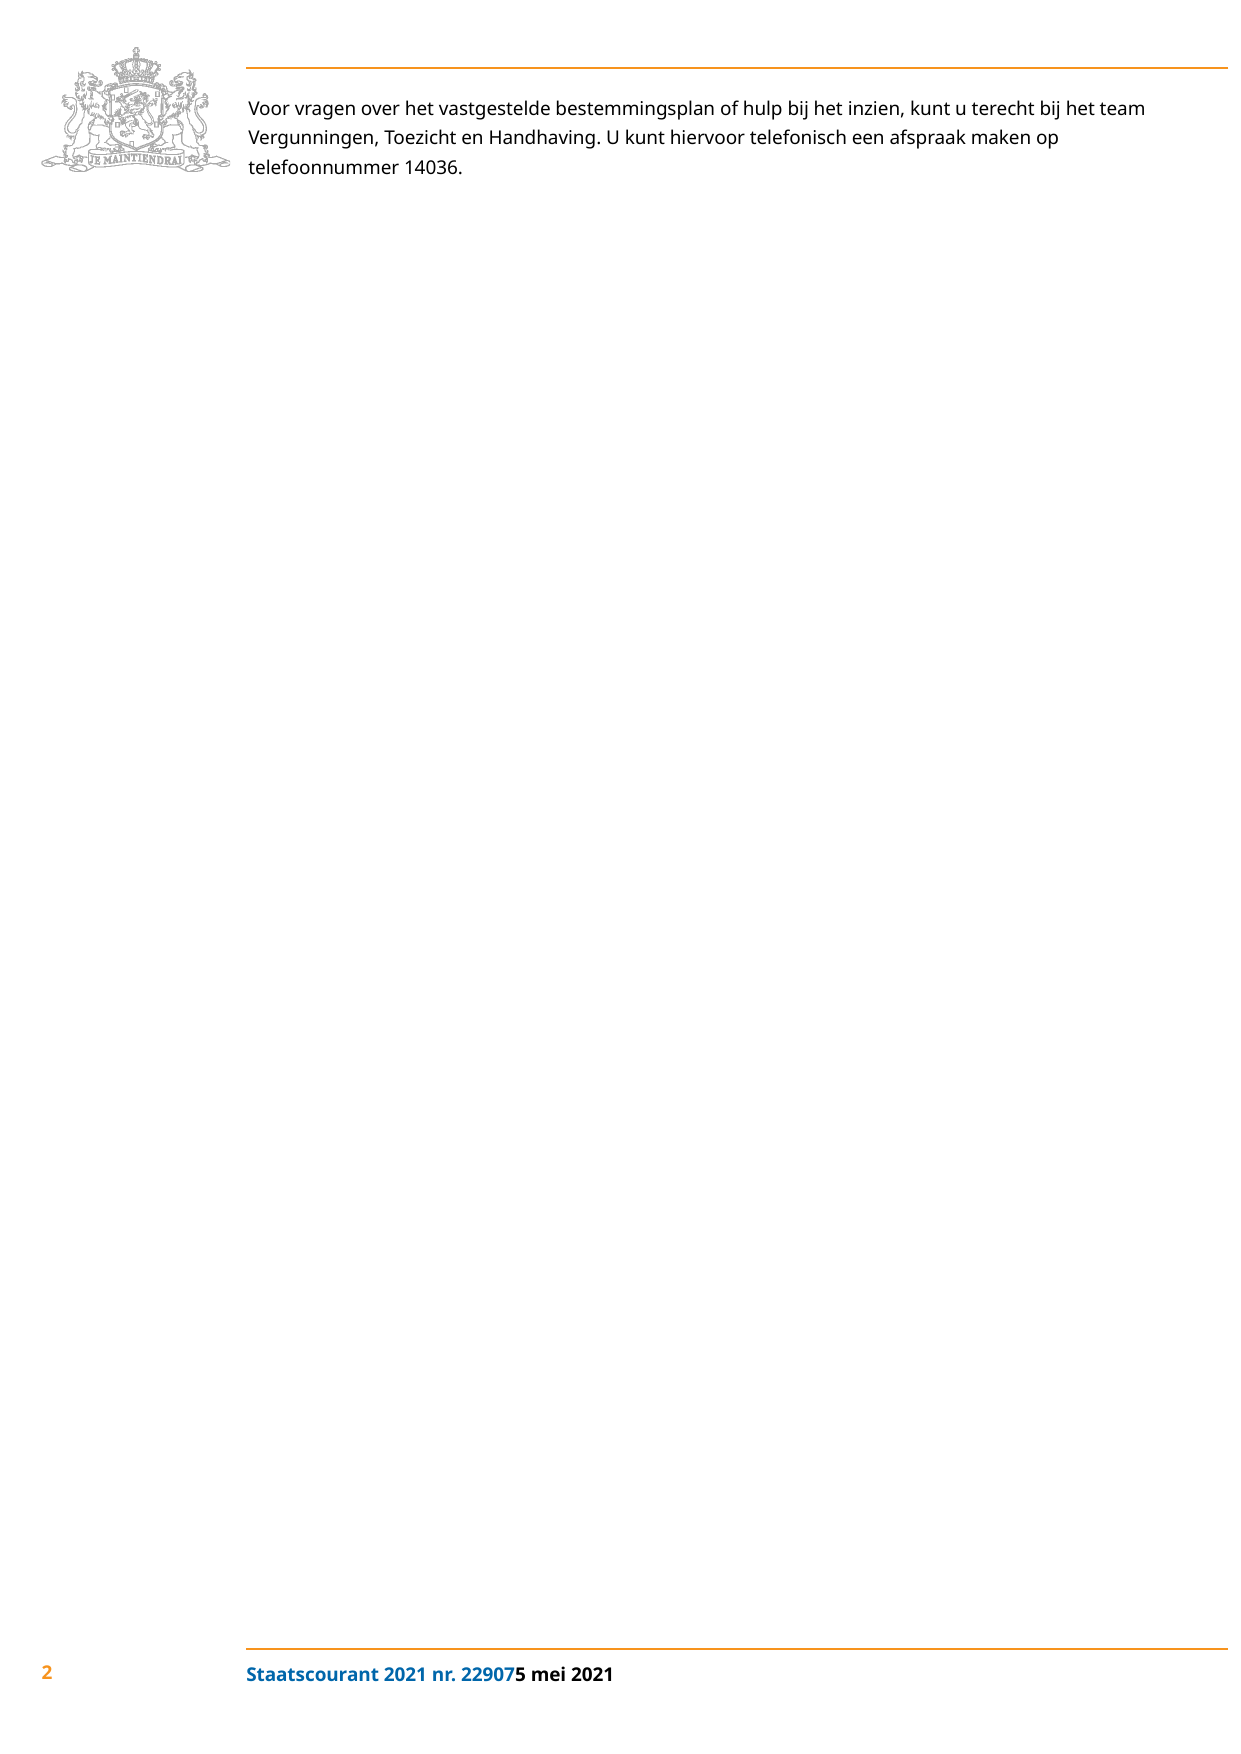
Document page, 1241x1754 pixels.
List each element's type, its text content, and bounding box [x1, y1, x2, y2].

text Voor vragen over het vastgestelde bestemmingsplan of hulp bij het inzien, kunt u terecht bij het team Vergunningen, Toezicht en Handhaving. U kunt hiervoor telefonisch een afspraak maken op telefoonnummer 14036. [248, 95, 1152, 180]
picture [41, 47, 231, 172]
